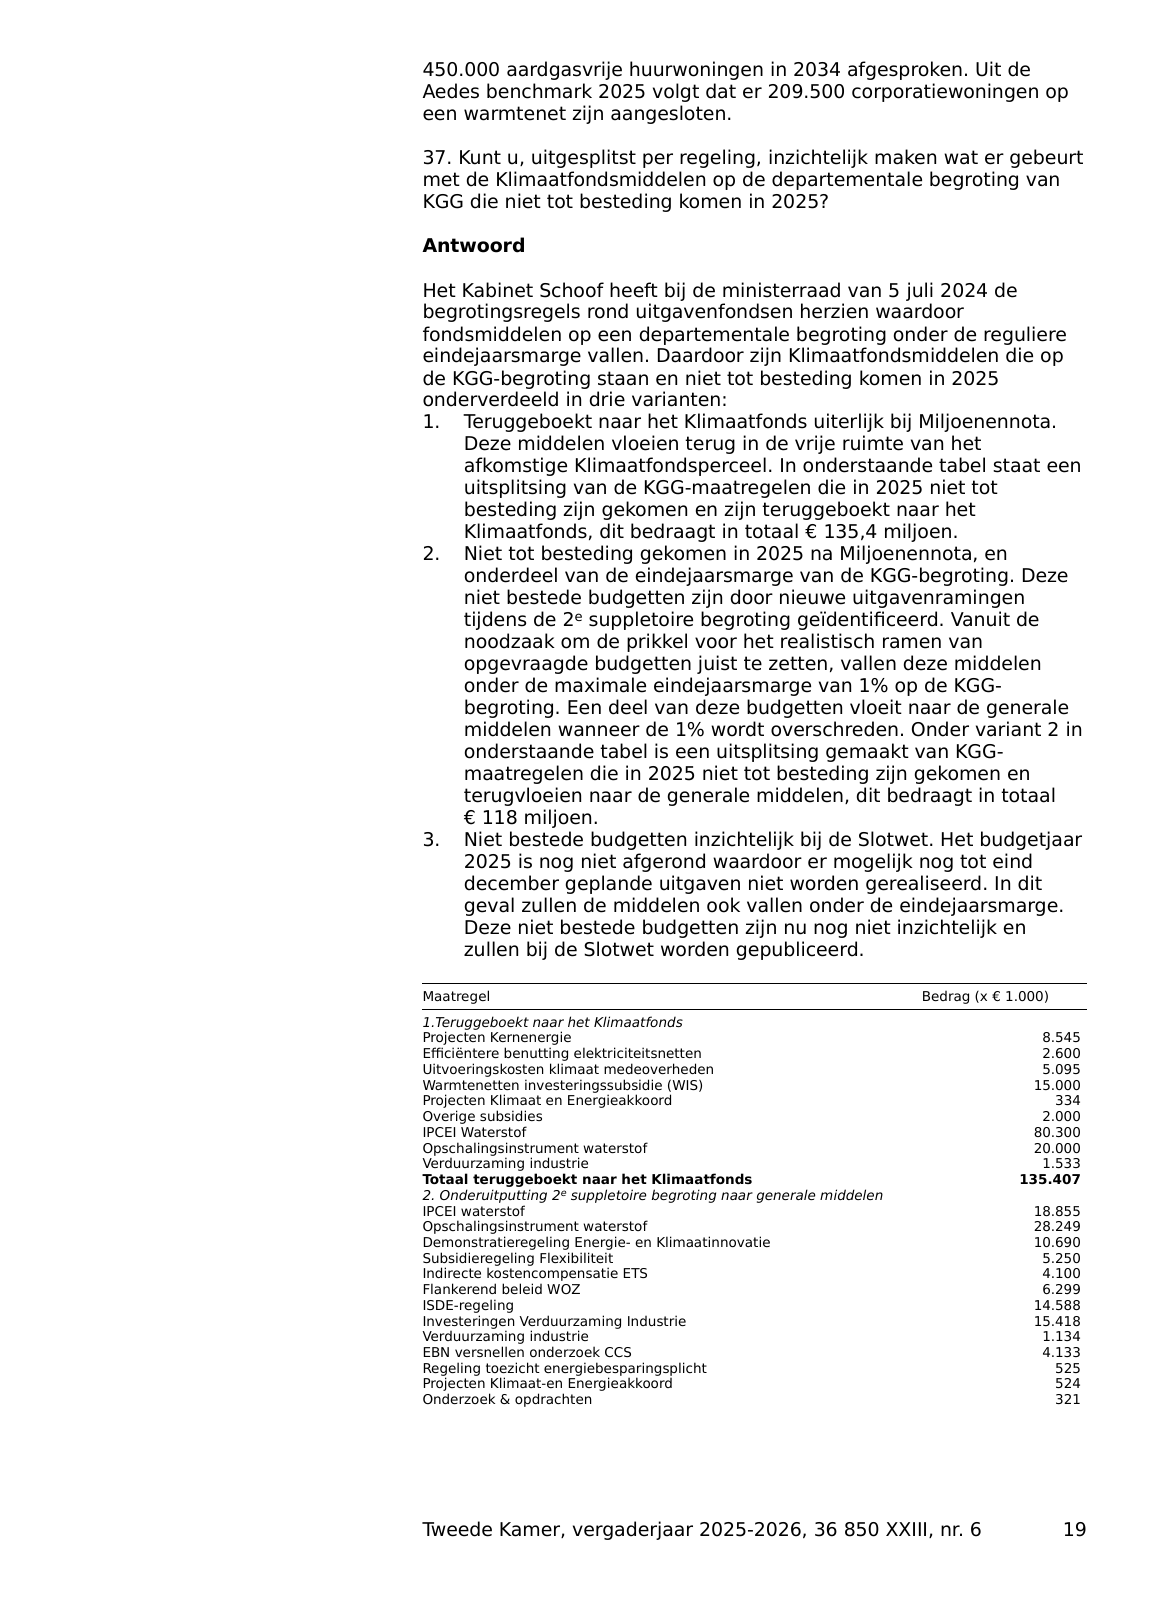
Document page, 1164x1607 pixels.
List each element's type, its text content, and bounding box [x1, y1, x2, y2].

table_cell 28.249 [916, 1219, 1087, 1235]
table_cell 1.134 [916, 1329, 1087, 1345]
table_cell 6.299 [916, 1282, 1087, 1298]
table_cell Regeling toezicht energiebesparingsplicht [422, 1361, 916, 1376]
table_cell Opschalingsinstrument waterstof [422, 1219, 916, 1235]
table_cell Verduurzaming industrie [422, 1156, 916, 1172]
table_cell 334 [916, 1093, 1087, 1109]
table_cell Subsidieregeling Flexibiliteit [422, 1251, 916, 1266]
table_header Maatregel [422, 984, 916, 1009]
table_cell 2.600 [916, 1046, 1087, 1062]
table_cell ISDE-regeling [422, 1298, 916, 1313]
table_cell IPCEI waterstof [422, 1203, 916, 1219]
table_cell 10.690 [916, 1235, 1087, 1251]
table_cell 5.095 [916, 1062, 1087, 1077]
table_cell 525 [916, 1361, 1087, 1376]
table_cell 18.855 [916, 1203, 1087, 1219]
subtitle Antwoord [422, 235, 1087, 257]
table_cell Warmtenetten investeringssubsidie (WIS) [422, 1078, 916, 1093]
table_cell Verduurzaming industrie [422, 1329, 916, 1345]
table_cell 4.100 [916, 1266, 1087, 1282]
table_cell Projecten Klimaat en Energieakkoord [422, 1093, 916, 1109]
table_cell 321 [916, 1392, 1087, 1408]
table_cell Opschalingsinstrument waterstof [422, 1140, 916, 1156]
table_cell Indirecte kostencompensatie ETS [422, 1266, 916, 1282]
text Het Kabinet Schoof heeft bij de ministerraad van 5 juli 2024 de begrotingsregels rond uitgavenfondsen herzien waardoor fondsmiddelen op een departementale begroting onder de reguliere eindejaarsmarge vallen. Daardoor zijn Klimaatfondsmiddelen die op de KGG-begroting staan en niet tot besteding komen in 2025 onderverdeeld in drie varianten: [422, 279, 1087, 411]
table_cell Projecten Klimaat-en Energieakkoord [422, 1376, 916, 1392]
text 37. Kunt u, uitgesplitst per regeling, inzichtelijk maken wat er gebeurt met de Klimaatfondsmiddelen op de departementale begroting van KGG die niet tot besteding komen in 2025? [422, 147, 1087, 213]
table_cell Demonstratieregeling Energie- en Klimaatinnovatie [422, 1235, 916, 1251]
table_cell 15.000 [916, 1078, 1087, 1093]
table_cell 1.Teruggeboekt naar het Klimaatfonds [422, 1010, 1087, 1030]
table_cell Totaal teruggeboekt naar het Klimaatfonds [422, 1172, 916, 1188]
table_cell 20.000 [916, 1140, 1087, 1156]
table_cell Flankerend beleid WOZ [422, 1282, 916, 1298]
table_cell Efficiëntere benutting elektriciteitsnetten [422, 1046, 916, 1062]
text 1. Teruggeboekt naar het Klimaatfonds uiterlijk bij Miljoenennota. Deze middelen vloeien terug in de vrije ruimte van het afkomstige Klimaatfondsperceel. In onderstaande tabel staat een uitsplitsing van de KGG-maatregelen die in 2025 niet tot besteding zijn gekomen en zijn teruggeboekt naar het Klimaatfonds, dit bedraagt in totaal € 135,4 miljoen. [422, 411, 1087, 543]
text 3. Niet bestede budgetten inzichtelijk bij de Slotwet. Het budgetjaar 2025 is nog niet afgerond waardoor er mogelijk nog tot eind december geplande uitgaven niet worden gerealiseerd. In dit geval zullen de middelen ook vallen onder de eindejaarsmarge. Deze niet bestede budgetten zijn nu nog niet inzichtelijk en zullen bij de Slotwet worden gepubliceerd. [422, 829, 1087, 961]
table_cell Onderzoek & opdrachten [422, 1392, 916, 1408]
table_cell 8.545 [916, 1030, 1087, 1046]
table_cell 80.300 [916, 1125, 1087, 1140]
table_cell 4.133 [916, 1345, 1087, 1361]
table_cell 14.588 [916, 1298, 1087, 1313]
table_cell 524 [916, 1376, 1087, 1392]
table_cell 1.533 [916, 1156, 1087, 1172]
table_cell Projecten Kernenergie [422, 1030, 916, 1046]
table_header Bedrag (x € 1.000) [916, 984, 1087, 1009]
table_cell Investeringen Verduurzaming Industrie [422, 1314, 916, 1329]
text 450.000 aardgasvrije huurwoningen in 2034 afgesproken. Uit de Aedes benchmark 2025 volgt dat er 209.500 corporatiewoningen op een warmtenet zijn aangesloten. [422, 59, 1087, 125]
table_cell 5.250 [916, 1251, 1087, 1266]
table_cell Overige subsidies [422, 1109, 916, 1125]
table_cell 2. Onderuitputting 2e suppletoire begroting naar generale middelen [422, 1188, 1087, 1203]
table_cell EBN versnellen onderzoek CCS [422, 1345, 916, 1361]
table_cell 135.407 [916, 1172, 1087, 1188]
table_cell IPCEI Waterstof [422, 1125, 916, 1140]
table_cell 15.418 [916, 1314, 1087, 1329]
text 2. Niet tot besteding gekomen in 2025 na Miljoenennota, en onderdeel van de eindejaarsmarge van de KGG-begroting. Deze niet bestede budgetten zijn door nieuwe uitgavenramingen tijdens de 2e suppletoire begroting geïdentificeerd. Vanuit de noodzaak om de prikkel voor het realistisch ramen van opgevraagde budgetten juist te zetten, vallen deze middelen onder de maximale eindejaarsmarge van 1% op de KGG-begroting. Een deel van deze budgetten vloeit naar de generale middelen wanneer de 1% wordt overschreden. Onder variant 2 in onderstaande tabel is een uitsplitsing gemaakt van KGG-maatregelen die in 2025 niet tot besteding zijn gekomen en terugvloeien naar de generale middelen, dit bedraagt in totaal € 118 miljoen. [422, 543, 1087, 829]
table_cell 2.000 [916, 1109, 1087, 1125]
table_cell Uitvoeringskosten klimaat medeoverheden [422, 1062, 916, 1077]
